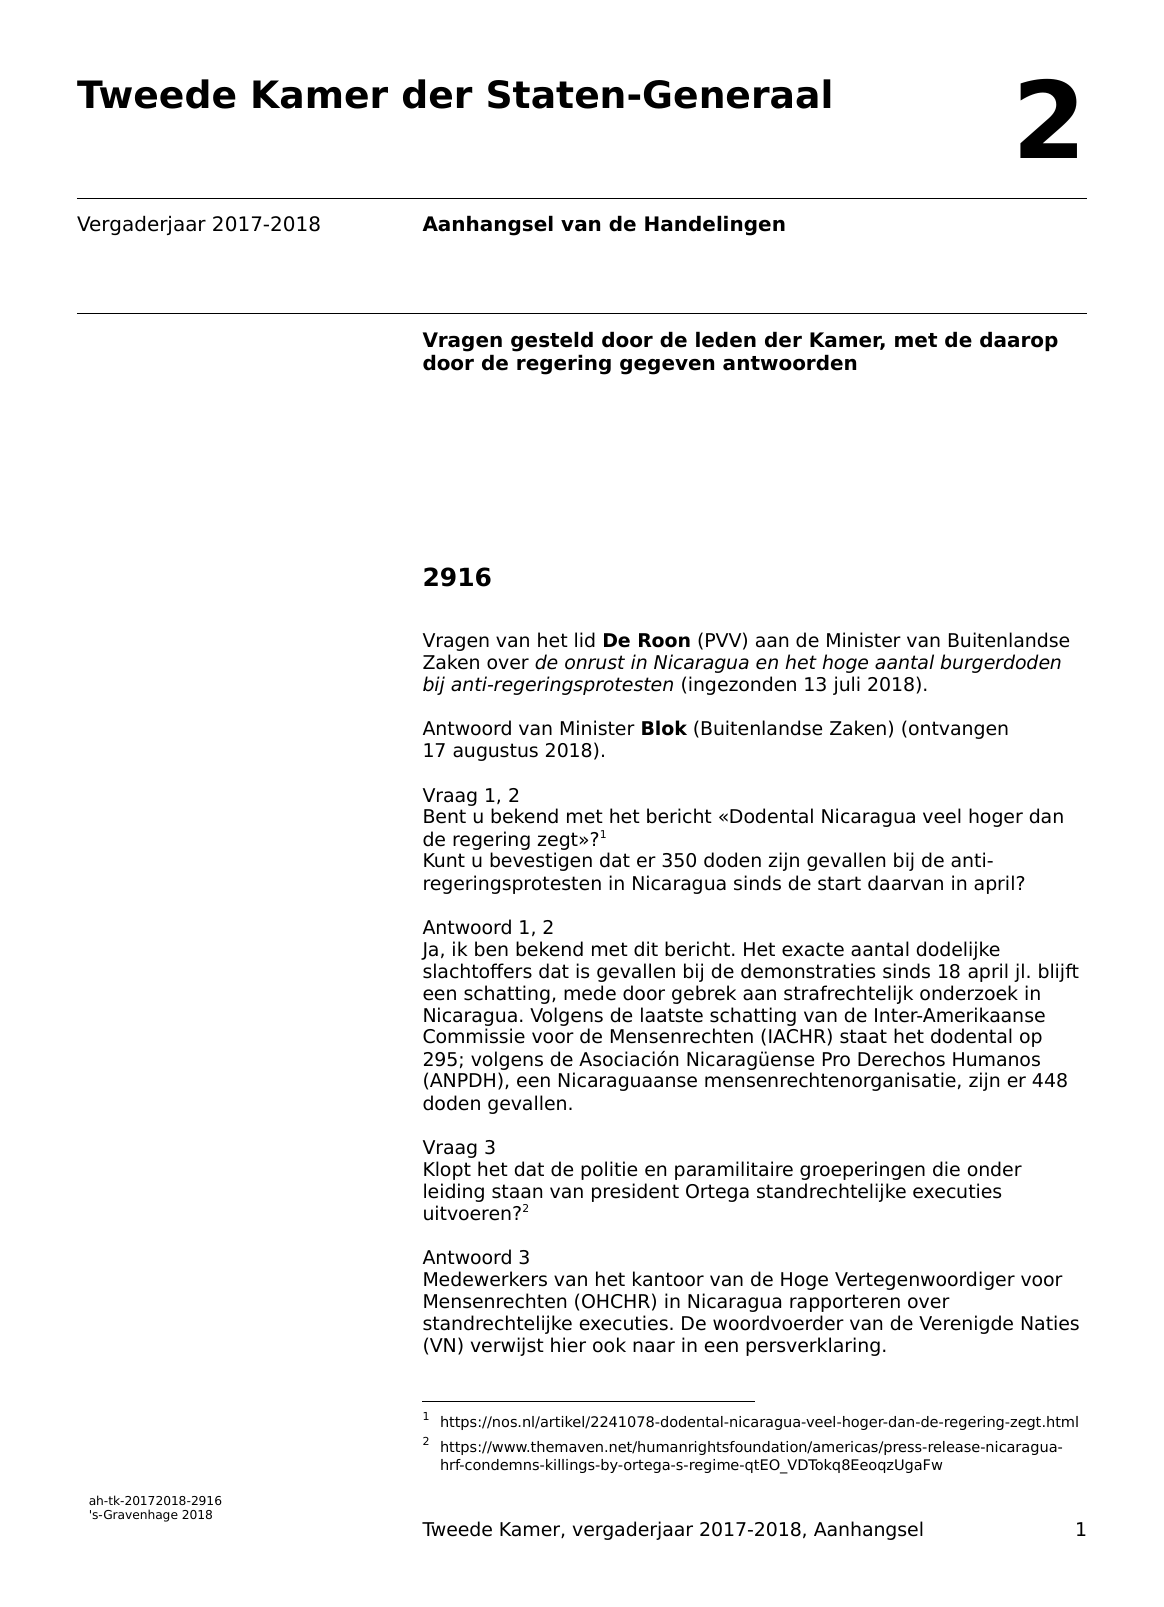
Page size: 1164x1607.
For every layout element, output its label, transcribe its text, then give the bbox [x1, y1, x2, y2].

text Bent u bekend met het bericht «Dodental Nicaragua veel hoger dan de regering zegt»? [422, 806, 1087, 850]
text Antwoord 1, 2 [422, 917, 1087, 938]
text Klopt het dat de politie en paramilitaire groeperingen die onder leiding staan van president Ortega standrechtelijke executies uitvoeren? [422, 1158, 1087, 1224]
table_cell [77, 314, 422, 375]
text Ja, ik ben bekend met dit bericht. Het exacte aantal dodelijke slachtoffers dat is gevallen bij de demonstraties sinds 18 april jl. blijft een schatting, mede door gebrek aan strafrechtelijk onderzoek in Nicaragua. Volgens de laatste schatting van de Inter-Amerikaanse Commissie voor de Mensenrechten (IACHR) staat het dodental op 295; volgens de Asociación Nicaragüense Pro Derechos Humanos (ANPDH), een Nicaraguaanse mensenrechtenorganisatie, zijn er 448 doden gevallen. [422, 938, 1087, 1114]
text https://nos.nl/artikel/2241078-dodental-nicaragua-veel-hoger-dan-de-regering-zegt.html [422, 1410, 1087, 1432]
text Medewerkers van het kantoor van de Hoge Vertegenwoordiger voor Mensenrechten (OHCHR) in Nicaragua rapporteren over standrechtelijke executies. De woordvoerder van de Verenigde Naties (VN) verwijst hier ook naar in een persverklaring. [422, 1269, 1087, 1357]
text Vraag 3 [422, 1137, 1087, 1158]
text Kunt u bevestigen dat er 350 doden zijn gevallen bij de anti-regeringsprotesten in Nicaragua sinds de start daarvan in april? [422, 850, 1087, 894]
table_cell Vragen gesteld door de leden der Kamer, met de daarop door de regering gegeven antwoorden [422, 314, 1087, 375]
text 's-Gravenhage 2018 [88, 1508, 323, 1522]
text Antwoord van Minister Blok (Buitenlandse Zaken) (ontvangen 17 augustus 2018). [422, 718, 1087, 762]
table_cell Aanhangsel van de Handelingen [422, 199, 1087, 313]
text Vraag 1, 2 [422, 784, 1087, 806]
text ah-tk-20172018-2916 [88, 1494, 323, 1508]
text Vragen van het lid De Roon (PVV) aan de Minister van Buitenlandse Zaken over de onrust in Nicaragua en het hoge aantal burgerdoden bij anti-regeringsprotesten (ingezonden 13 juli 2018). [422, 630, 1087, 696]
table_header 2 [886, 59, 1087, 198]
text 2916 [422, 563, 1087, 592]
table_cell Vergaderjaar 2017-2018 [77, 199, 422, 313]
text https://www.themaven.net/humanrightsfoundation/americas/press-release-nicaragua-hrf-condemns-killings-by-ortega-s-regime-qtEO_VDTokq8EeoqzUgaFw [422, 1435, 1087, 1474]
text Antwoord 3 [422, 1247, 1087, 1269]
table_header Tweede Kamer der Staten-Generaal [77, 59, 886, 198]
